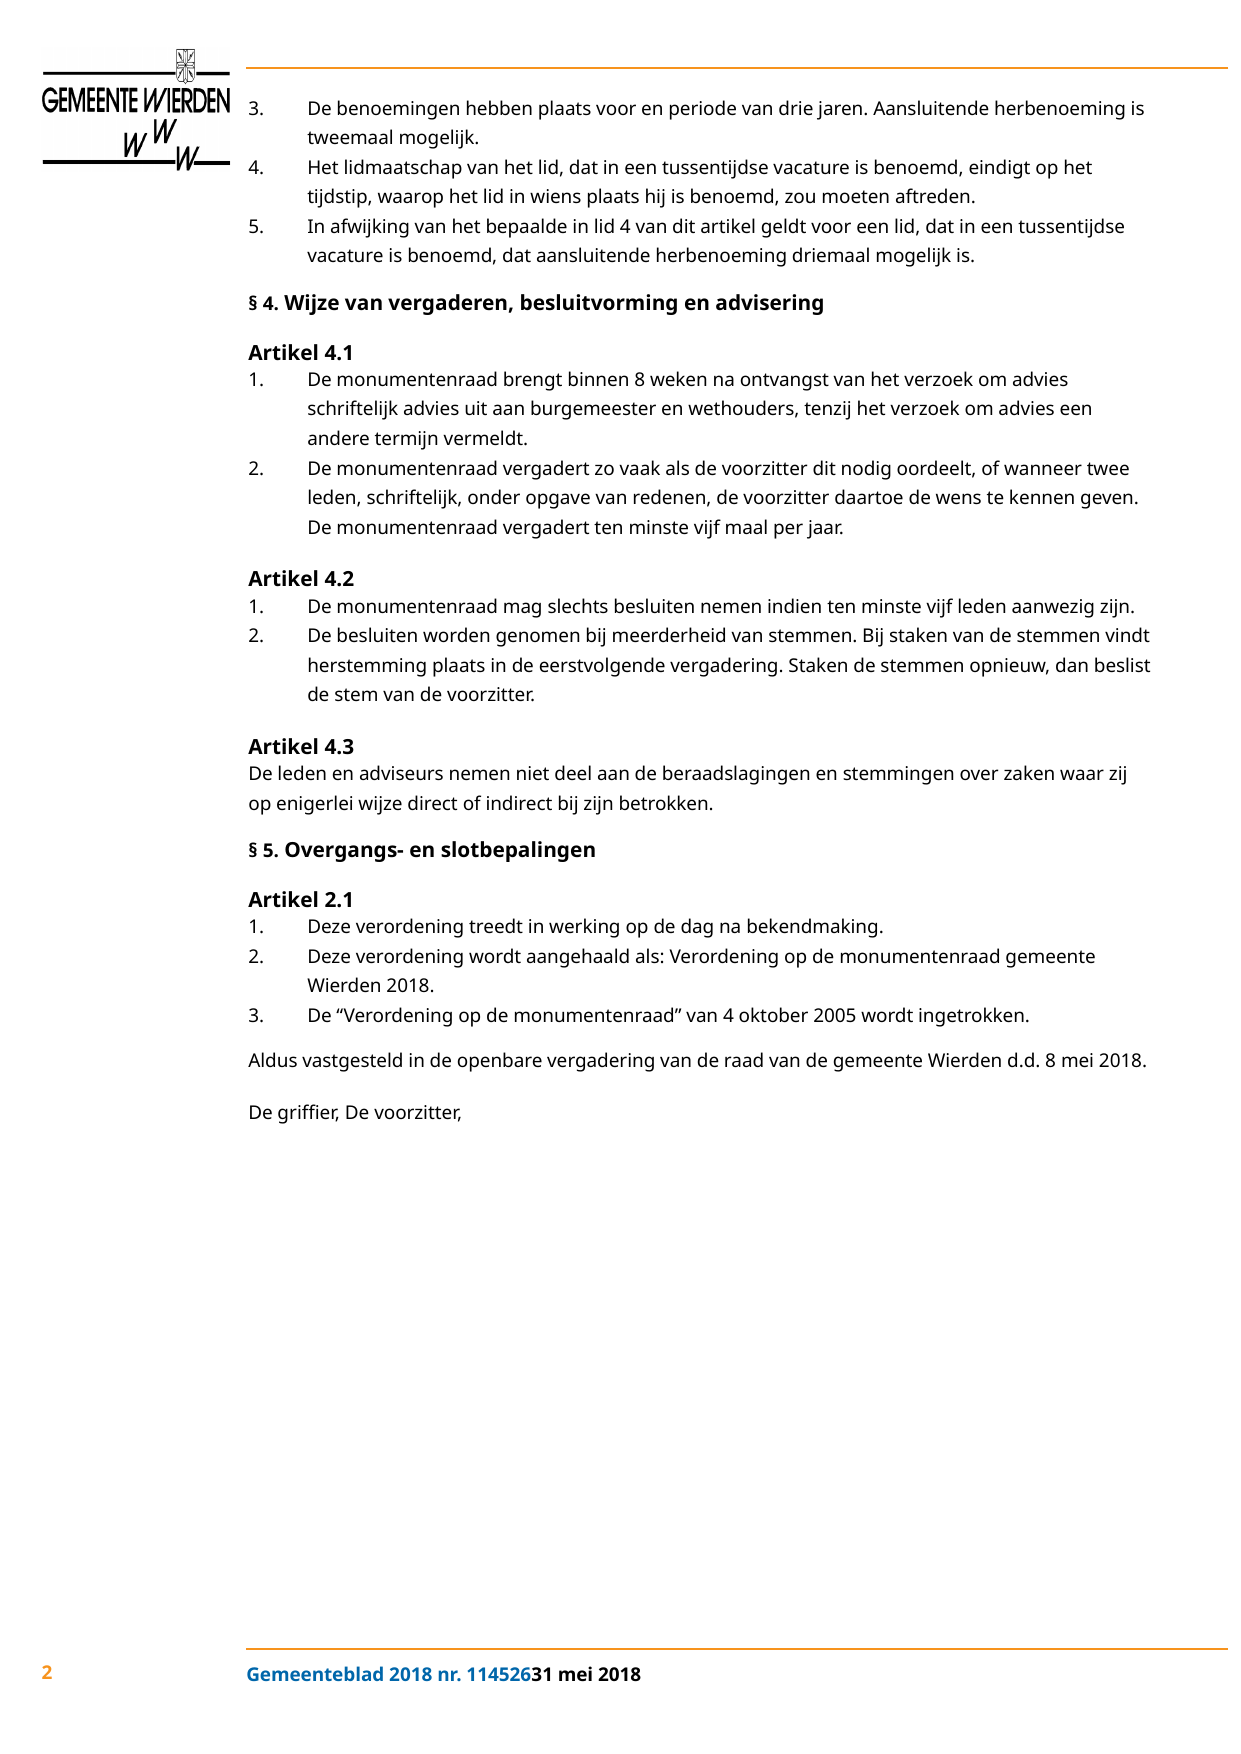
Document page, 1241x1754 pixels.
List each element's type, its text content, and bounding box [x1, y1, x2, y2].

text Aldus vastgesteld in de openbare vergadering van de raad van de gemeente Wierden d.d. 8 mei 2018. [248, 1048, 1152, 1073]
text De griffier, De voorzitter, [248, 1099, 1152, 1125]
picture [41, 47, 231, 172]
list Het lidmaatschap van het lid, dat in een tussentijdse vacature is benoemd, eindigt op het tijdstip, waarop het lid in wiens plaats hij is benoemd, zou moeten aftreden. [248, 154, 1152, 209]
list De monumentenraad mag slechts besluiten nemen indien ten minste vijf leden aanwezig zijn. [248, 593, 1152, 618]
text § 4. Wijze van vergaderen, besluitvorming en advisering [248, 288, 1152, 317]
list De besluiten worden genomen bij meerderheid van stemmen. Bij staken van de stemmen vindt herstemming plaats in de eerstvolgende vergadering. Staken de stemmen opnieuw, dan beslist de stem van de voorzitter. [248, 622, 1152, 707]
list Deze verordening wordt aangehaald als: Verordening op de monumentenraad gemeente Wierden 2018. [248, 943, 1152, 998]
text Artikel 4.2 [248, 564, 1152, 593]
list De benoemingen hebben plaats voor en periode van drie jaren. Aansluitende herbenoeming is tweemaal mogelijk. [248, 95, 1152, 150]
list De monumentenraad vergadert zo vaak als de voorzitter dit nodig oordeelt, of wanneer twee leden, schriftelijk, onder opgave van redenen, de voorzitter daartoe de wens te kennen geven. De monumentenraad vergadert ten minste vijf maal per jaar. [248, 455, 1152, 540]
text Artikel 2.1 [248, 885, 1152, 913]
text Artikel 4.1 [248, 338, 1152, 366]
text § 5. Overgangs- en slotbepalingen [248, 836, 1152, 864]
list Deze verordening treedt in werking op de dag na bekendmaking. [248, 913, 1152, 939]
list In afwijking van het bepaalde in lid 4 van dit artikel geldt voor een lid, dat in een tussentijdse vacature is benoemd, dat aansluitende herbenoeming driemaal mogelijk is. [248, 213, 1152, 268]
list De monumentenraad brengt binnen 8 weken na ontvangst van het verzoek om advies schriftelijk advies uit aan burgemeester en wethouders, tenzij het verzoek om advies een andere termijn vermeldt. [248, 366, 1152, 451]
list De “Verordening op de monumentenraad” van 4 oktober 2005 wordt ingetrokken. [248, 1002, 1152, 1028]
text Artikel 4.3 [248, 732, 1152, 760]
text De leden en adviseurs nemen niet deel aan de beraadslagingen en stemmingen over zaken waar zij op enigerlei wijze direct of indirect bij zijn betrokken. [248, 760, 1152, 816]
